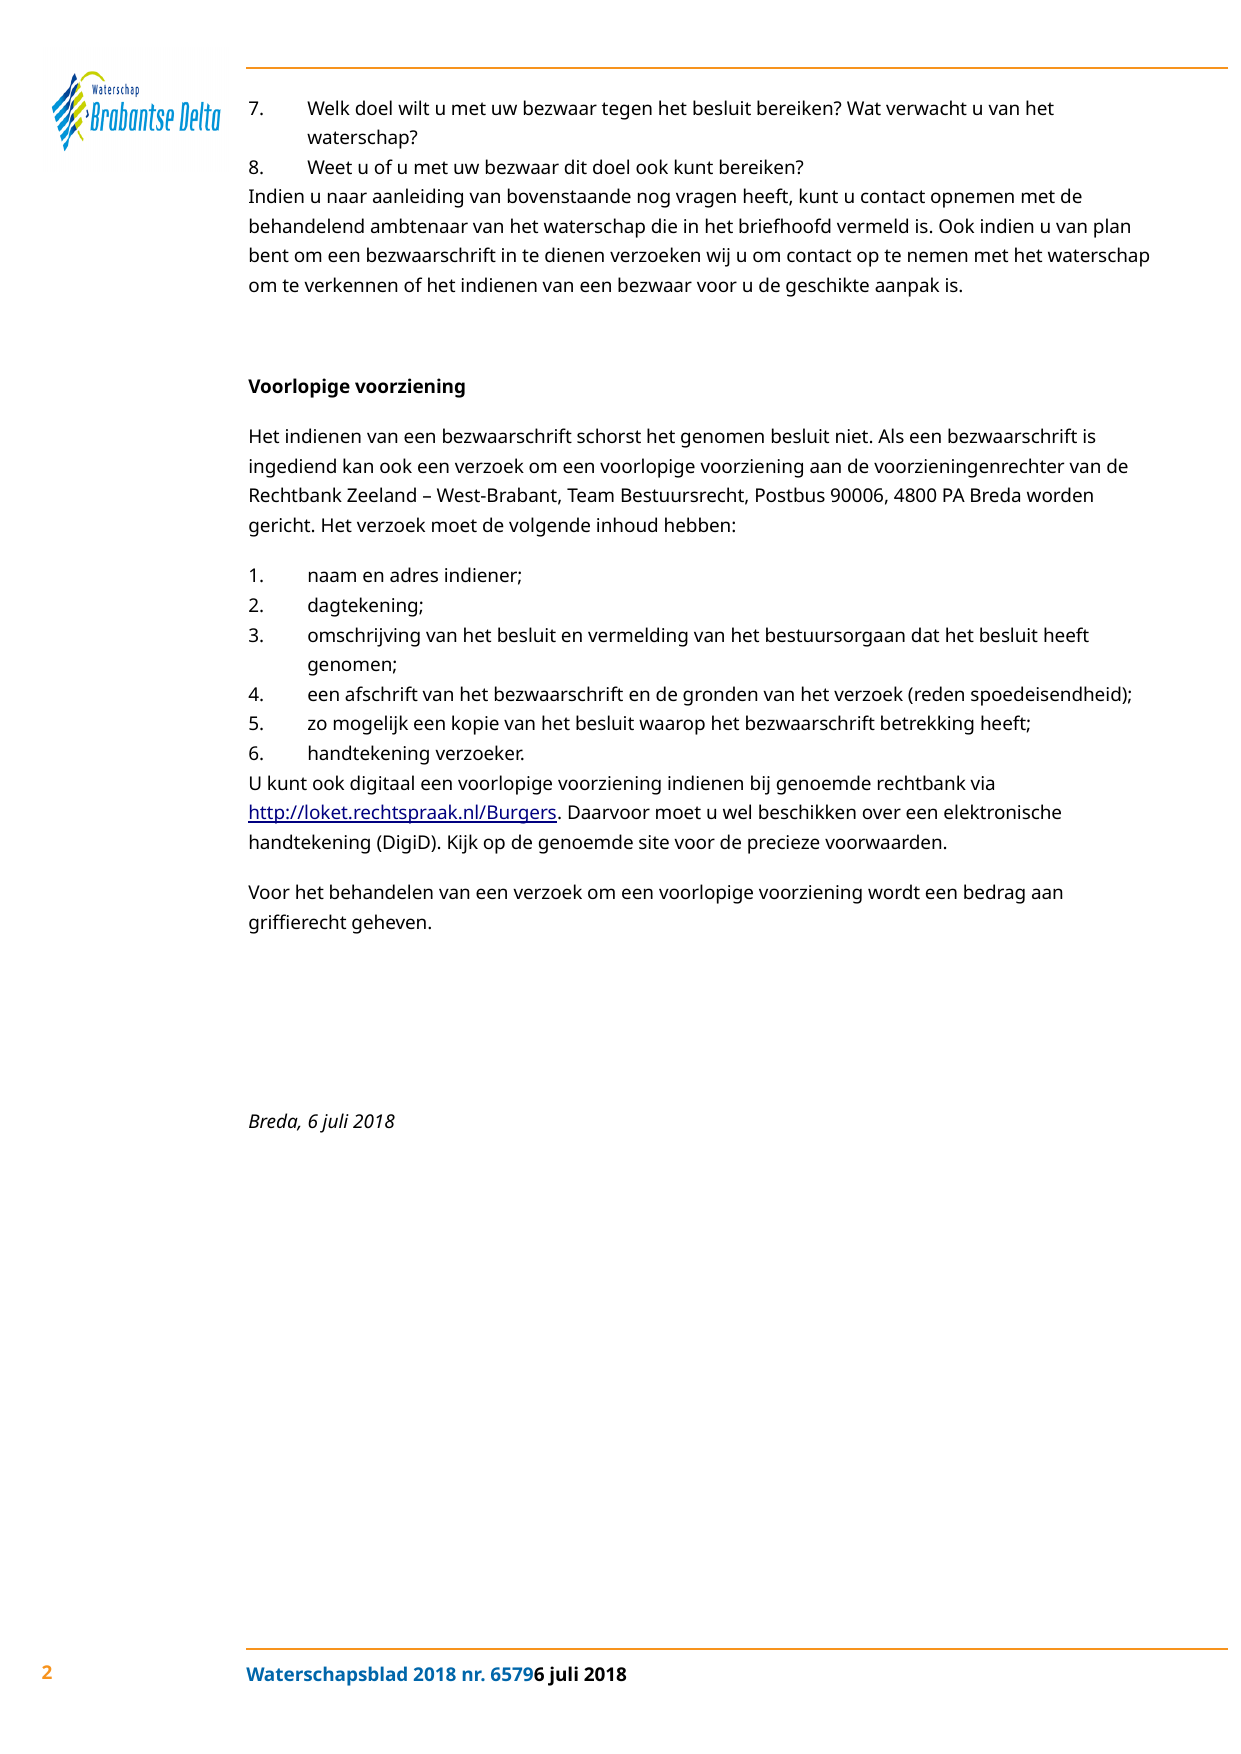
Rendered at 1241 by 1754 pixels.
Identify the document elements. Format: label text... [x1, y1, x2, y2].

list handtekening verzoeker. [248, 740, 1152, 766]
list Welk doel wilt u met uw bezwaar tegen het besluit bereiken? Wat verwacht u van het waterschap? [248, 95, 1152, 150]
text Breda, 6 juli 2018 [248, 1108, 1152, 1134]
text Het indienen van een bezwaarschrift schorst het genomen besluit niet. Als een bezwaarschrift is ingediend kan ook een verzoek om een voorlopige voorziening aan de voorzieningenrechter van de Rechtbank Zeeland – West-Brabant, Team Bestuursrecht, Postbus 90006, 4800 PA Breda worden gericht. Het verzoek moet de volgende inhoud hebben: [248, 423, 1152, 538]
list naam en adres indiener; [248, 563, 1152, 588]
list zo mogelijk een kopie van het besluit waarop het bezwaarschrift betrekking heeft; [248, 711, 1152, 736]
list Weet u of u met uw bezwaar dit doel ook kunt bereiken? [248, 154, 1152, 180]
list dagtekening; [248, 592, 1152, 618]
text Voor het behandelen van een verzoek om een voorlopige voorziening wordt een bedrag aan griffierecht geheven. [248, 879, 1152, 935]
list een afschrift van het bezwaarschrift en de gronden van het verzoek (reden spoedeisendheid); [248, 681, 1152, 707]
list omschrijving van het besluit en vermelding van het bestuursorgaan dat het besluit heeft genomen; [248, 622, 1152, 677]
picture [41, 47, 231, 172]
text Indien u naar aanleiding van bovenstaande nog vragen heeft, kunt u contact opnemen met de behandelend ambtenaar van het waterschap die in het briefhoofd vermeld is. Ook indien u van plan bent om een bezwaarschrift in te dienen verzoeken wij u om contact op te nemen met het waterschap om te verkennen of het indienen van een bezwaar voor u de geschikte aanpak is. [248, 183, 1152, 298]
text U kunt ook digitaal een voorlopige voorziening indienen bij genoemde rechtbank via http://loket.rechtspraak.nl/Burgers. Daarvoor moet u wel beschikken over een elektronische handtekening (DigiD). Kijk op de genoemde site voor de precieze voorwaarden. [248, 770, 1152, 855]
text Voorlopige voorziening [248, 373, 1152, 399]
